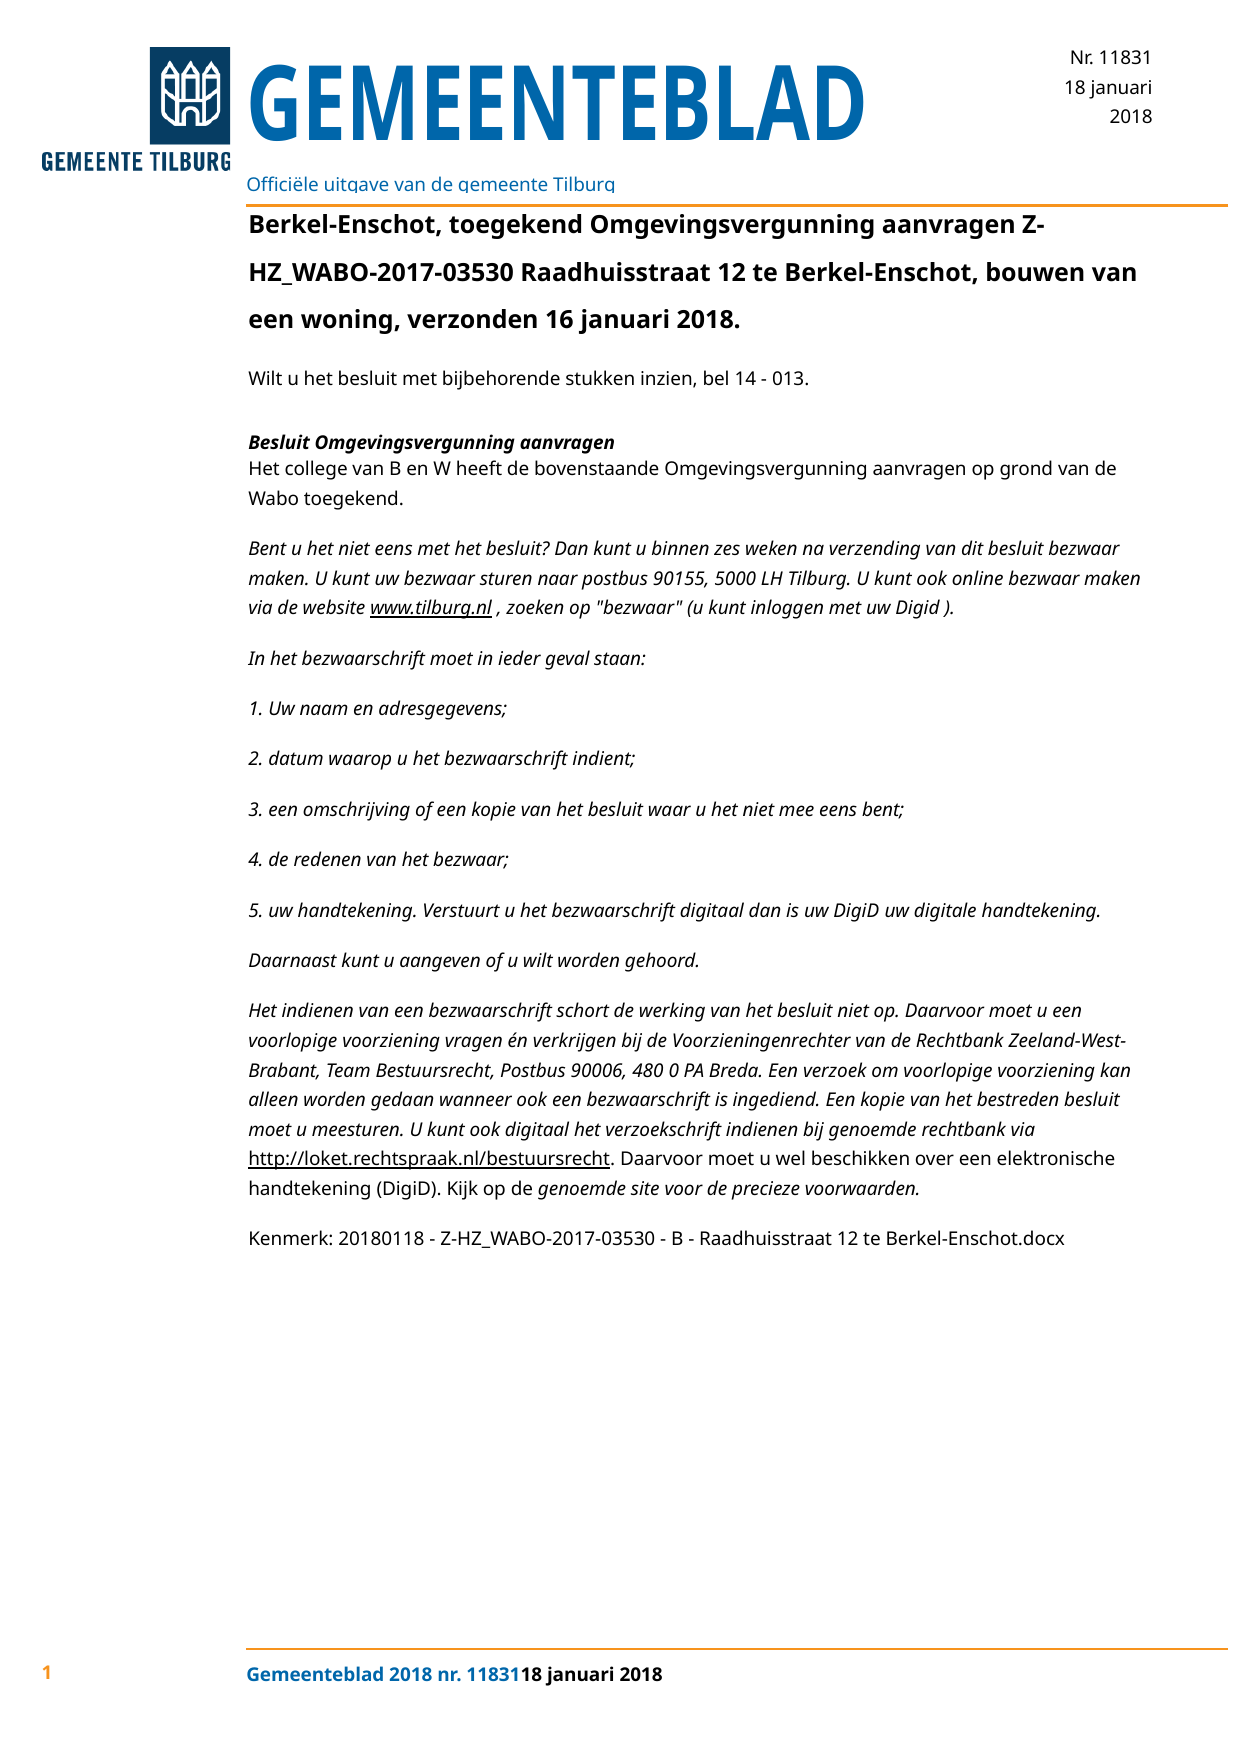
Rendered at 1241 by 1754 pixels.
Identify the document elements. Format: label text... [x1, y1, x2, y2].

text Besluit Omgevingsvergunning aanvragen [248, 429, 1152, 455]
text 4. de redenen van het bezwaar; [248, 846, 1152, 872]
text Wilt u het besluit met bijbehorende stukken inzien, bel 14 - 013. [248, 366, 1152, 391]
text 5. uw handtekening. Verstuurt u het bezwaarschrift digitaal dan is uw DigiD uw digitale handtekening. [248, 897, 1152, 923]
picture [41, 47, 231, 172]
text 1. Uw naam en adresgegevens; [248, 695, 1152, 721]
text Berkel-Enschot, toegekend Omgevingsvergunning aanvragen Z-HZ_WABO-2017-03530 Raadhuisstraat 12 te Berkel-Enschot, bouwen van een woning, verzonden 16 januari 2018. [248, 207, 1152, 336]
text Het college van B en W heeft de bovenstaande Omgevingsvergunning aanvragen op grond van de Wabo toegekend. [248, 455, 1152, 511]
text Het indienen van een bezwaarschrift schort de werking van het besluit niet op. Daarvoor moet u een voorlopige voorziening vragen én verkrijgen bij de Voorzieningenrechter van de Rechtbank Zeeland-West-Brabant, Team Bestuursrecht, Postbus 90006, 480 0 PA Breda. Een verzoek om voorlopige voorziening kan alleen worden gedaan wanneer ook een bezwaarschrift is ingediend. Een kopie van het bestreden besluit moet u meesturen. U kunt ook digitaal het verzoekschrift indienen bij genoemde rechtbank via http://loket.rechtspraak.nl/bestuursrecht. Daarvoor moet u wel beschikken over een elektronische handtekening (DigiD). Kijk op de genoemde site voor de precieze voorwaarden. [248, 998, 1152, 1201]
text Daarnaast kunt u aangeven of u wilt worden gehoord. [248, 947, 1152, 973]
text 3. een omschrijving of een kopie van het besluit waar u het niet mee eens bent; [248, 796, 1152, 822]
text 2. datum waarop u het bezwaarschrift indient; [248, 746, 1152, 771]
text Kenmerk: 20180118 - Z-HZ_WABO-2017-03530 - B - Raadhuisstraat 12 te Berkel-Enschot.docx [248, 1226, 1152, 1251]
text In het bezwaarschrift moet in ieder geval staan: [248, 645, 1152, 671]
text Bent u het niet eens met het besluit? Dan kunt u binnen zes weken na verzending van dit besluit bezwaar maken. U kunt uw bezwaar sturen naar postbus 90155, 5000 LH Tilburg. U kunt ook online bezwaar maken via de website www.tilburg.nl , zoeken op "bezwaar" (u kunt inloggen met uw Digid ). [248, 535, 1152, 620]
